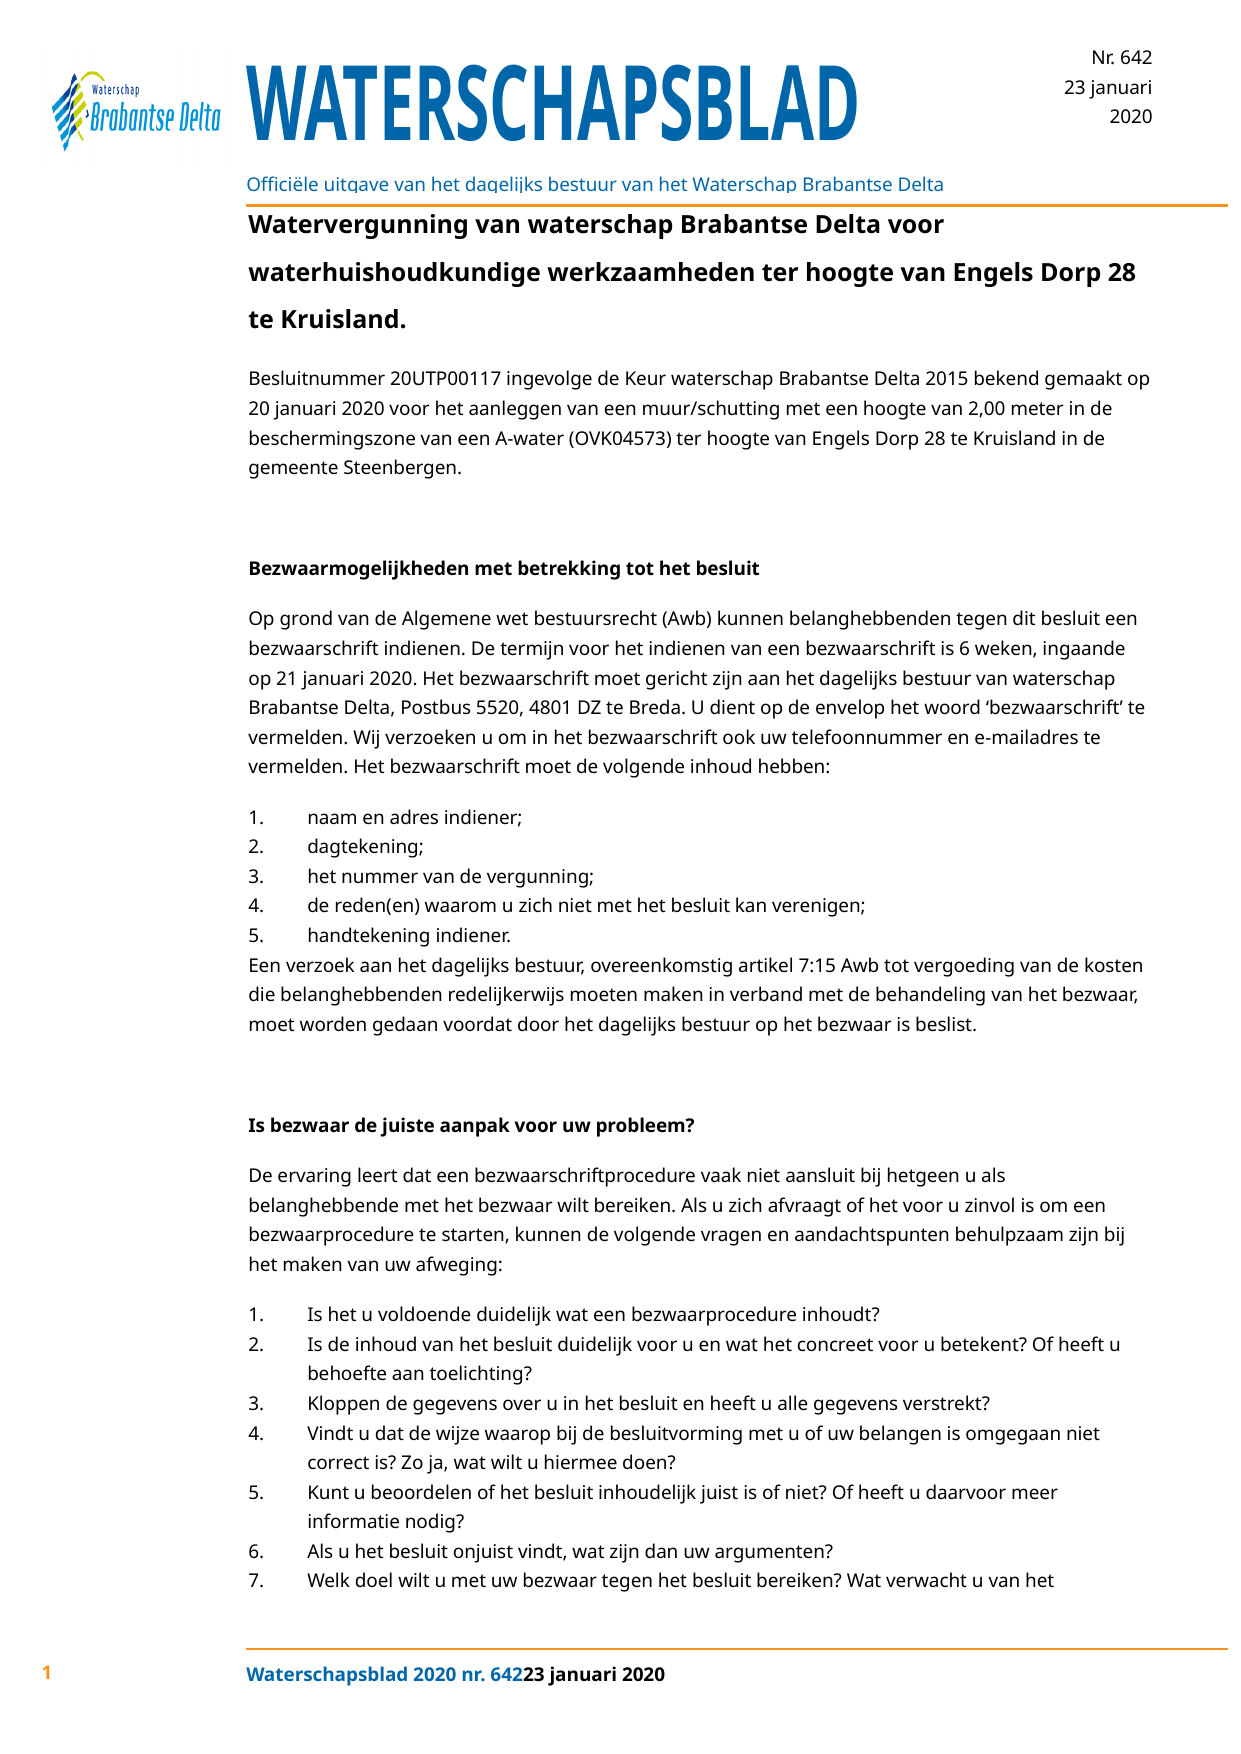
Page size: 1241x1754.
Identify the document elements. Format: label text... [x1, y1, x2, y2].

list Is het u voldoende duidelijk wat een bezwaarprocedure inhoudt? [248, 1301, 1152, 1327]
list Is de inhoud van het besluit duidelijk voor u en wat het concreet voor u betekent? Of heeft u behoefte aan toelichting? [248, 1331, 1152, 1386]
list naam en adres indiener; [248, 804, 1152, 829]
list Als u het besluit onjuist vindt, wat zijn dan uw argumenten? [248, 1538, 1152, 1564]
list Kunt u beoordelen of het besluit inhoudelijk juist is of niet? Of heeft u daarvoor meer informatie nodig? [248, 1479, 1152, 1534]
text Watervergunning van waterschap Brabantse Delta voor waterhuishoudkundige werkzaamheden ter hoogte van Engels Dorp 28 te Kruisland. [248, 207, 1152, 336]
list handtekening indiener. [248, 922, 1152, 948]
list dagtekening; [248, 833, 1152, 859]
list Kloppen de gegevens over u in het besluit en heeft u alle gegevens verstrekt? [248, 1390, 1152, 1416]
list het nummer van de vergunning; [248, 863, 1152, 889]
text De ervaring leert dat een bezwaarschriftprocedure vaak niet aansluit bij hetgeen u als belanghebbende met het bezwaar wilt bereiken. Als u zich afvraagt of het voor u zinvol is om een bezwaarprocedure te starten, kunnen de volgende vragen en aandachtspunten behulpzaam zijn bij het maken van uw afweging: [248, 1162, 1152, 1277]
text Is bezwaar de juiste aanpak voor uw probleem? [248, 1112, 1152, 1137]
text Op grond van de Algemene wet bestuursrecht (Awb) kunnen belanghebbenden tegen dit besluit een bezwaarschrift indienen. De termijn voor het indienen van een bezwaarschrift is 6 weken, ingaande op 21 januari 2020. Het bezwaarschrift moet gericht zijn aan het dagelijks bestuur van waterschap Brabantse Delta, Postbus 5520, 4801 DZ te Breda. U dient op de envelop het woord ‘bezwaarschrift’ te vermelden. Wij verzoeken u om in het bezwaarschrift ook uw telefoonnummer en e‑mailadres te vermelden. Het bezwaarschrift moet de volgende inhoud hebben: [248, 606, 1152, 779]
text Bezwaarmogelijkheden met betrekking tot het besluit [248, 555, 1152, 581]
list Welk doel wilt u met uw bezwaar tegen het besluit bereiken? Wat verwacht u van het [248, 1568, 1152, 1593]
text Besluitnummer 20UTP00117 ingevolge de Keur waterschap Brabantse Delta 2015 bekend gemaakt op 20 januari 2020 voor het aanleggen van een muur/schutting met een hoogte van 2,00 meter in de beschermingszone van een A-water (OVK04573) ter hoogte van Engels Dorp 28 te Kruisland in de gemeente Steenbergen. [248, 366, 1152, 480]
list Vindt u dat de wijze waarop bij de besluitvorming met u of uw belangen is omgegaan niet correct is? Zo ja, wat wilt u hiermee doen? [248, 1420, 1152, 1475]
text Een verzoek aan het dagelijks bestuur, overeenkomstig artikel 7:15 Awb tot vergoeding van de kosten die belanghebbenden redelijkerwijs moeten maken in verband met de behandeling van het bezwaar, moet worden gedaan voordat door het dagelijks bestuur op het bezwaar is beslist. [248, 952, 1152, 1037]
list de reden(en) waarom u zich niet met het besluit kan verenigen; [248, 893, 1152, 918]
picture [41, 47, 231, 172]
